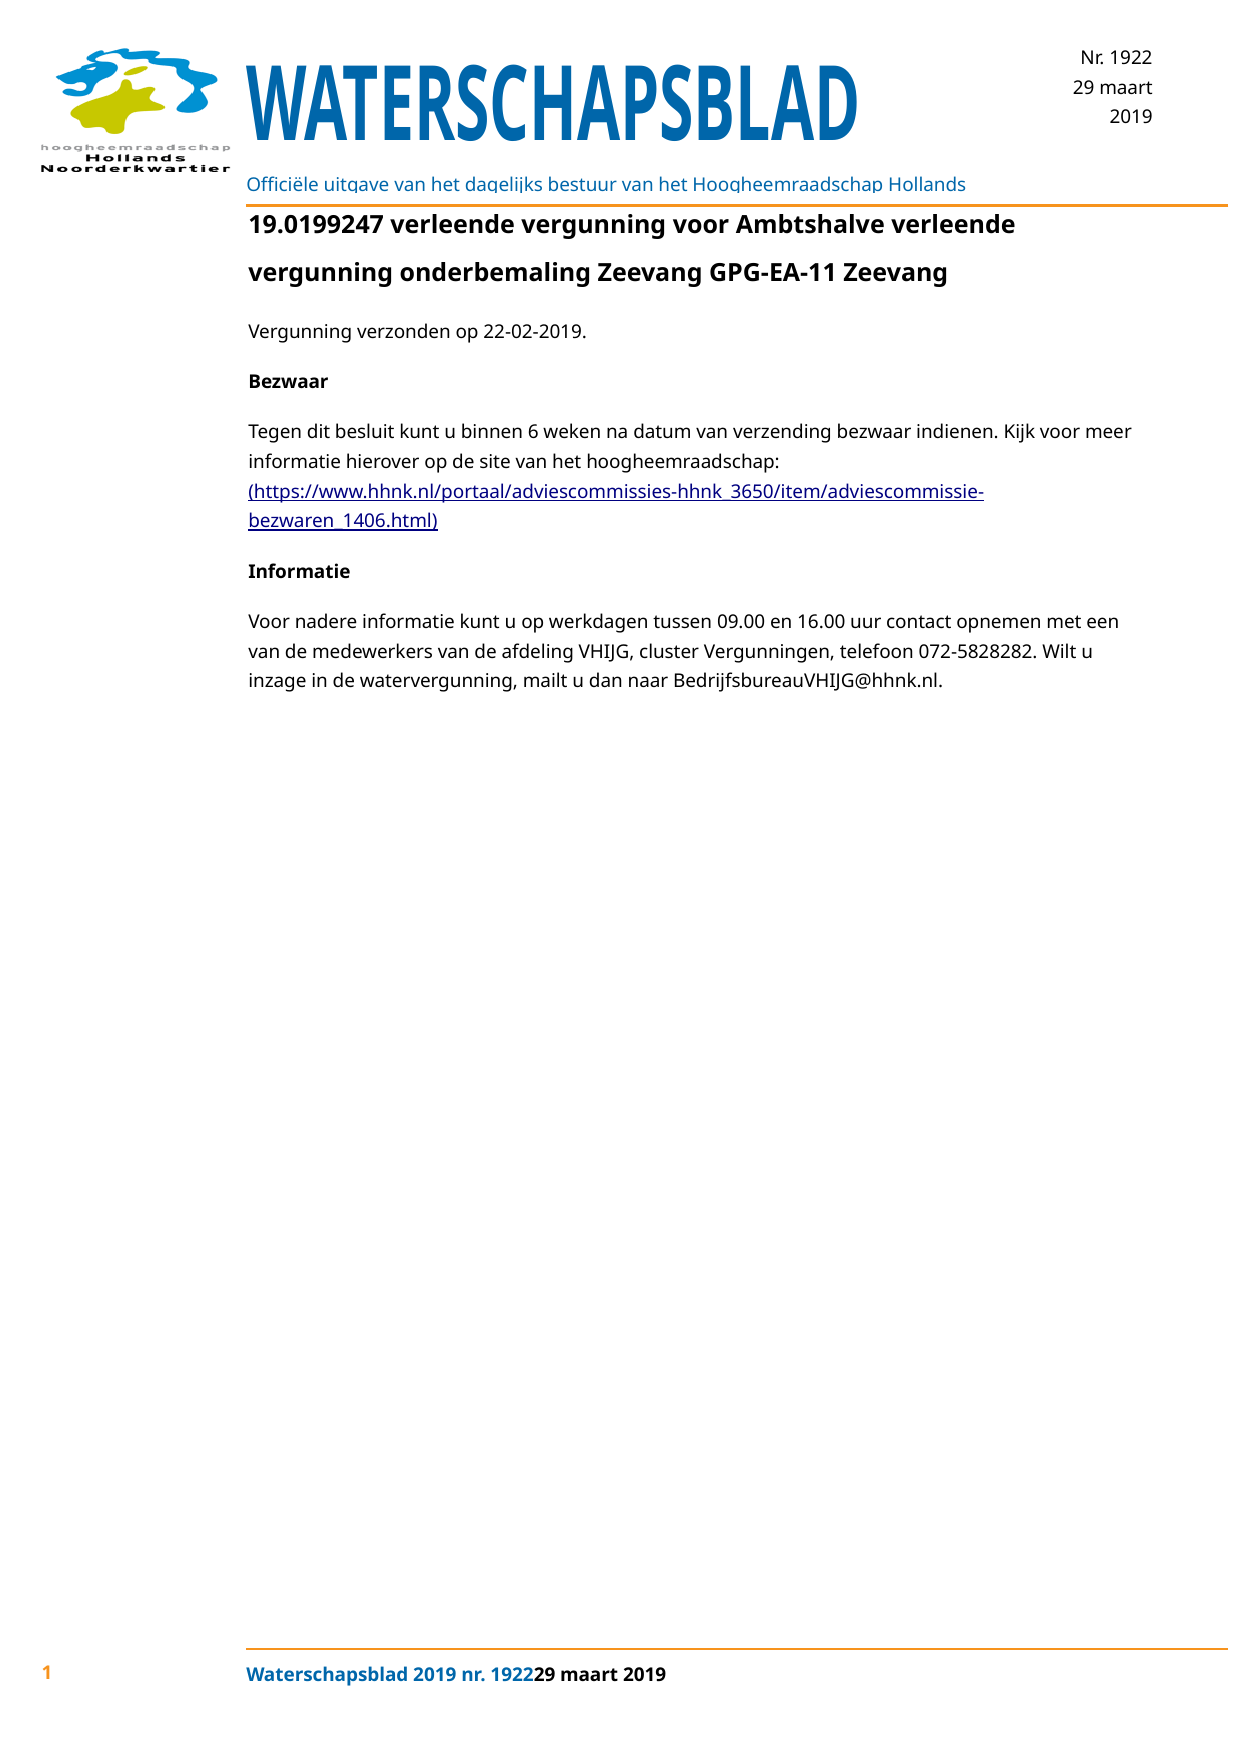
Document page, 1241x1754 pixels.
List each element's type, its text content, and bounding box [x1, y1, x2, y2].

text Tegen dit besluit kunt u binnen 6 weken na datum van verzending bezwaar indienen. Kijk voor meer informatie hierover op de site van het hoogheemraadschap: (https://www.hhnk.nl/portaal/adviescommissies-hhnk_3650/item/adviescommissie-bezwaren_1406.html) [248, 419, 1152, 533]
text 19.0199247 verleende vergunning voor Ambtshalve verleende vergunning onderbemaling Zeevang GPG-EA-11 Zeevang [248, 207, 1152, 288]
text Vergunning verzonden op 22-02-2019. [248, 318, 1152, 344]
text Voor nadere informatie kunt u op werkdagen tussen 09.00 en 16.00 uur contact opnemen met een van de medewerkers van de afdeling VHIJG, cluster Vergunningen, telefoon 072-5828282. Wilt u inzage in de watervergunning, mailt u dan naar BedrijfsbureauVHIJG@hhnk.nl. [248, 608, 1152, 693]
picture [41, 47, 231, 172]
text Bezwaar [248, 368, 1152, 394]
text Informatie [248, 558, 1152, 584]
